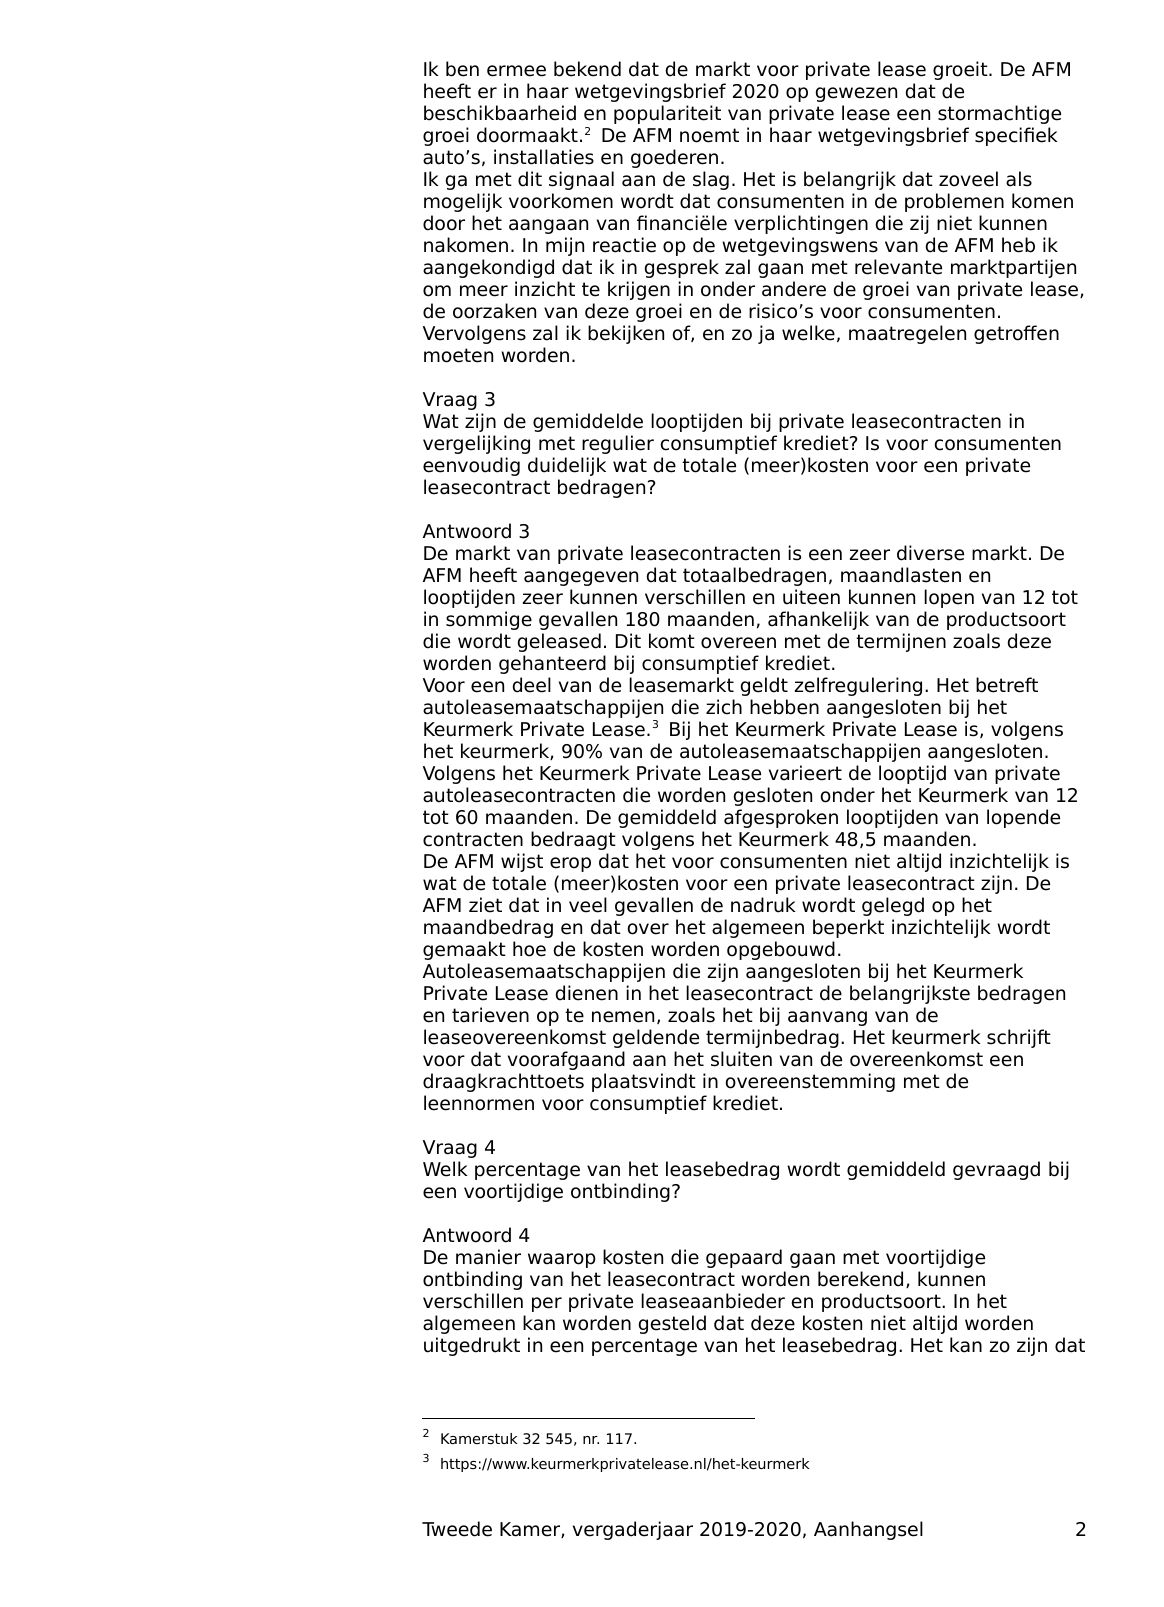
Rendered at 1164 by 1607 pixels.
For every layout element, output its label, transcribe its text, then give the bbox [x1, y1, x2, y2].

text https://www.keurmerkprivatelease.nl/het-keurmerk [422, 1452, 1087, 1474]
text De manier waarop kosten die gepaard gaan met voortijdige ontbinding van het leasecontract worden berekend, kunnen verschillen per private leaseaanbieder en productsoort. In het algemeen kan worden gesteld dat deze kosten niet altijd worden uitgedrukt in een percentage van het leasebedrag. Het kan zo zijn dat [422, 1247, 1087, 1357]
text Welk percentage van het leasebedrag wordt gemiddeld gevraagd bij een voortijdige ontbinding? [422, 1159, 1087, 1203]
text Voor een deel van de leasemarkt geldt zelfregulering. Het betreft autoleasemaatschappijen die zich hebben aangesloten bij het Keurmerk Private Lease. Bij het Keurmerk Private Lease is, volgens het keurmerk, 90% van de autoleasemaatschappijen aangesloten. Volgens het Keurmerk Private Lease varieert de looptijd van private autoleasecontracten die worden gesloten onder het Keurmerk van 12 tot 60 maanden. De gemiddeld afgesproken looptijden van lopende contracten bedraagt volgens het Keurmerk 48,5 maanden. [422, 675, 1087, 851]
text Wat zijn de gemiddelde looptijden bij private leasecontracten in vergelijking met regulier consumptief krediet? Is voor consumenten eenvoudig duidelijk wat de totale (meer)kosten voor een private leasecontract bedragen? [422, 411, 1087, 499]
text Ik ga met dit signaal aan de slag. Het is belangrijk dat zoveel als mogelijk voorkomen wordt dat consumenten in de problemen komen door het aangaan van financiële verplichtingen die zij niet kunnen nakomen. In mijn reactie op de wetgevingswens van de AFM heb ik aangekondigd dat ik in gesprek zal gaan met relevante marktpartijen om meer inzicht te krijgen in onder andere de groei van private lease, de oorzaken van deze groei en de risico’s voor consumenten. Vervolgens zal ik bekijken of, en zo ja welke, maatregelen getroffen moeten worden. [422, 169, 1087, 367]
text Antwoord 4 [422, 1225, 1087, 1247]
text Antwoord 3 [422, 521, 1087, 543]
text Vraag 3 [422, 389, 1087, 411]
text Autoleasemaatschappijen die zijn aangesloten bij het Keurmerk Private Lease dienen in het leasecontract de belangrijkste bedragen en tarieven op te nemen, zoals het bij aanvang van de leaseovereenkomst geldende termijnbedrag. Het keurmerk schrijft voor dat voorafgaand aan het sluiten van de overeenkomst een draagkrachttoets plaatsvindt in overeenstemming met de leennormen voor consumptief krediet. [422, 961, 1087, 1114]
text Kamerstuk 32 545, nr. 117. [422, 1427, 1087, 1449]
text Vraag 4 [422, 1137, 1087, 1159]
text Ik ben ermee bekend dat de markt voor private lease groeit. De AFM heeft er in haar wetgevingsbrief 2020 op gewezen dat de beschikbaarheid en populariteit van private lease een stormachtige groei doormaakt. De AFM noemt in haar wetgevingsbrief specifiek auto’s, installaties en goederen. [422, 59, 1087, 169]
text De AFM wijst erop dat het voor consumenten niet altijd inzichtelijk is wat de totale (meer)kosten voor een private leasecontract zijn. De AFM ziet dat in veel gevallen de nadruk wordt gelegd op het maandbedrag en dat over het algemeen beperkt inzichtelijk wordt gemaakt hoe de kosten worden opgebouwd. [422, 851, 1087, 961]
text De markt van private leasecontracten is een zeer diverse markt. De AFM heeft aangegeven dat totaalbedragen, maandlasten en looptijden zeer kunnen verschillen en uiteen kunnen lopen van 12 tot in sommige gevallen 180 maanden, afhankelijk van de productsoort die wordt geleased. Dit komt overeen met de termijnen zoals deze worden gehanteerd bij consumptief krediet. [422, 543, 1087, 675]
